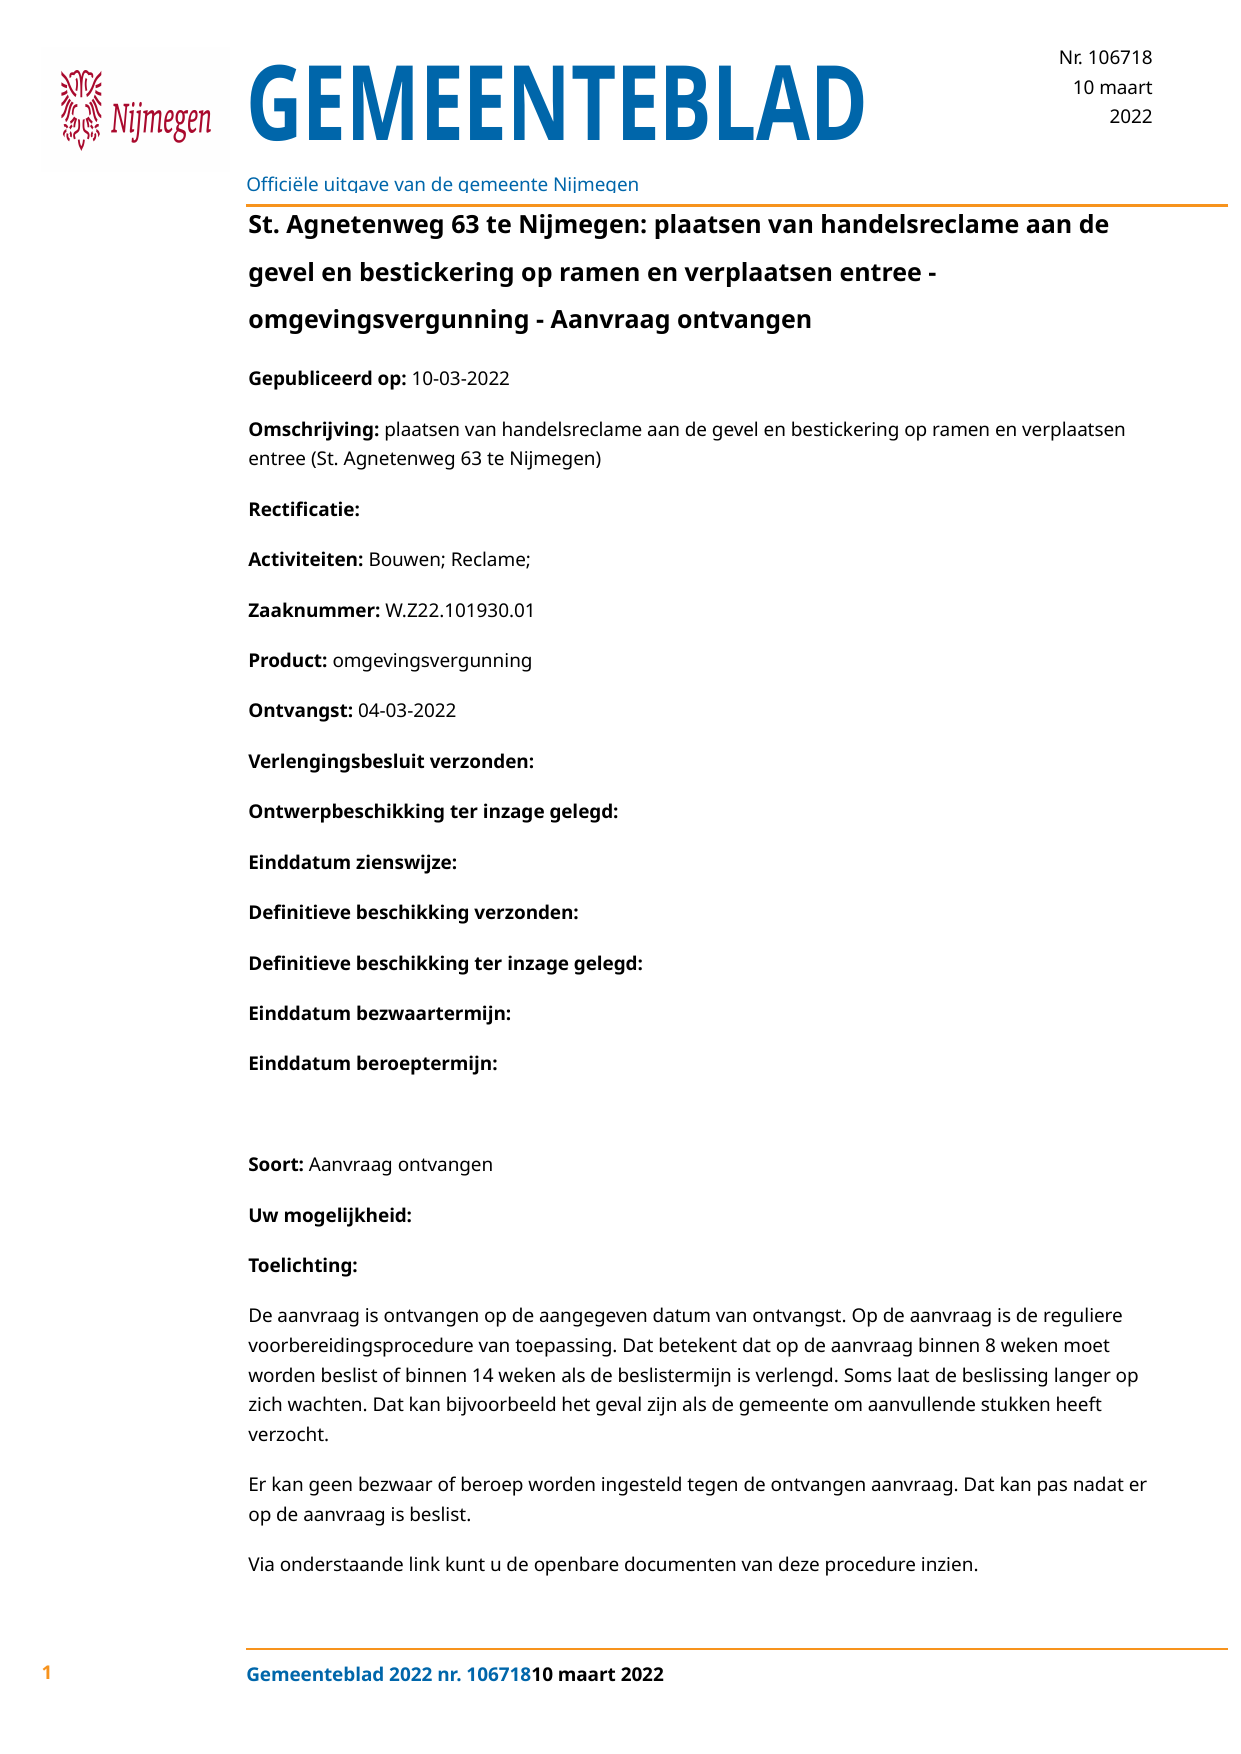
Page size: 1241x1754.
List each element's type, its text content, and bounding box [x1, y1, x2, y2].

text Omschrijving: plaatsen van handelsreclame aan de gevel en bestickering op ramen en verplaatsen entree (St. Agnetenweg 63 te Nijmegen) [248, 416, 1152, 471]
text Via onderstaande link kunt u de openbare documenten van deze procedure inzien. [248, 1551, 1152, 1577]
picture [41, 47, 231, 172]
text Definitieve beschikking ter inzage gelegd: [248, 950, 1152, 975]
text Ontvangst: 04-03-2022 [248, 698, 1152, 723]
text De aanvraag is ontvangen op de aangegeven datum van ontvangst. Op de aanvraag is de reguliere voorbereidingsprocedure van toepassing. Dat betekent dat op de aanvraag binnen 8 weken moet worden beslist of binnen 14 weken als de beslistermijn is verlengd. Soms laat de beslissing langer op zich wachten. Dat kan bijvoorbeeld het geval zijn als de gemeente om aanvullende stukken heeft verzocht. [248, 1303, 1152, 1447]
text Zaaknummer: W.Z22.101930.01 [248, 597, 1152, 622]
text Gepubliceerd op: 10-03-2022 [248, 366, 1152, 391]
text Soort: Aanvraag ontvangen [248, 1151, 1152, 1177]
text Verlengingsbesluit verzonden: [248, 748, 1152, 774]
text Ontwerpbeschikking ter inzage gelegd: [248, 798, 1152, 824]
text Einddatum beroeptermijn: [248, 1051, 1152, 1076]
text Toelichting: [248, 1252, 1152, 1278]
text Uw mogelijkheid: [248, 1202, 1152, 1227]
text Product: omgevingsvergunning [248, 647, 1152, 673]
text Einddatum bezwaartermijn: [248, 1000, 1152, 1026]
text St. Agnetenweg 63 te Nijmegen: plaatsen van handelsreclame aan de gevel en bestickering op ramen en verplaatsen entree - omgevingsvergunning - Aanvraag ontvangen [248, 207, 1152, 336]
text Rectificatie: [248, 496, 1152, 522]
text Definitieve beschikking verzonden: [248, 899, 1152, 925]
text Activiteiten: Bouwen; Reclame; [248, 546, 1152, 572]
text Er kan geen bezwaar of beroep worden ingesteld tegen de ontvangen aanvraag. Dat kan pas nadat er op de aanvraag is beslist. [248, 1471, 1152, 1527]
text Einddatum zienswijze: [248, 849, 1152, 874]
